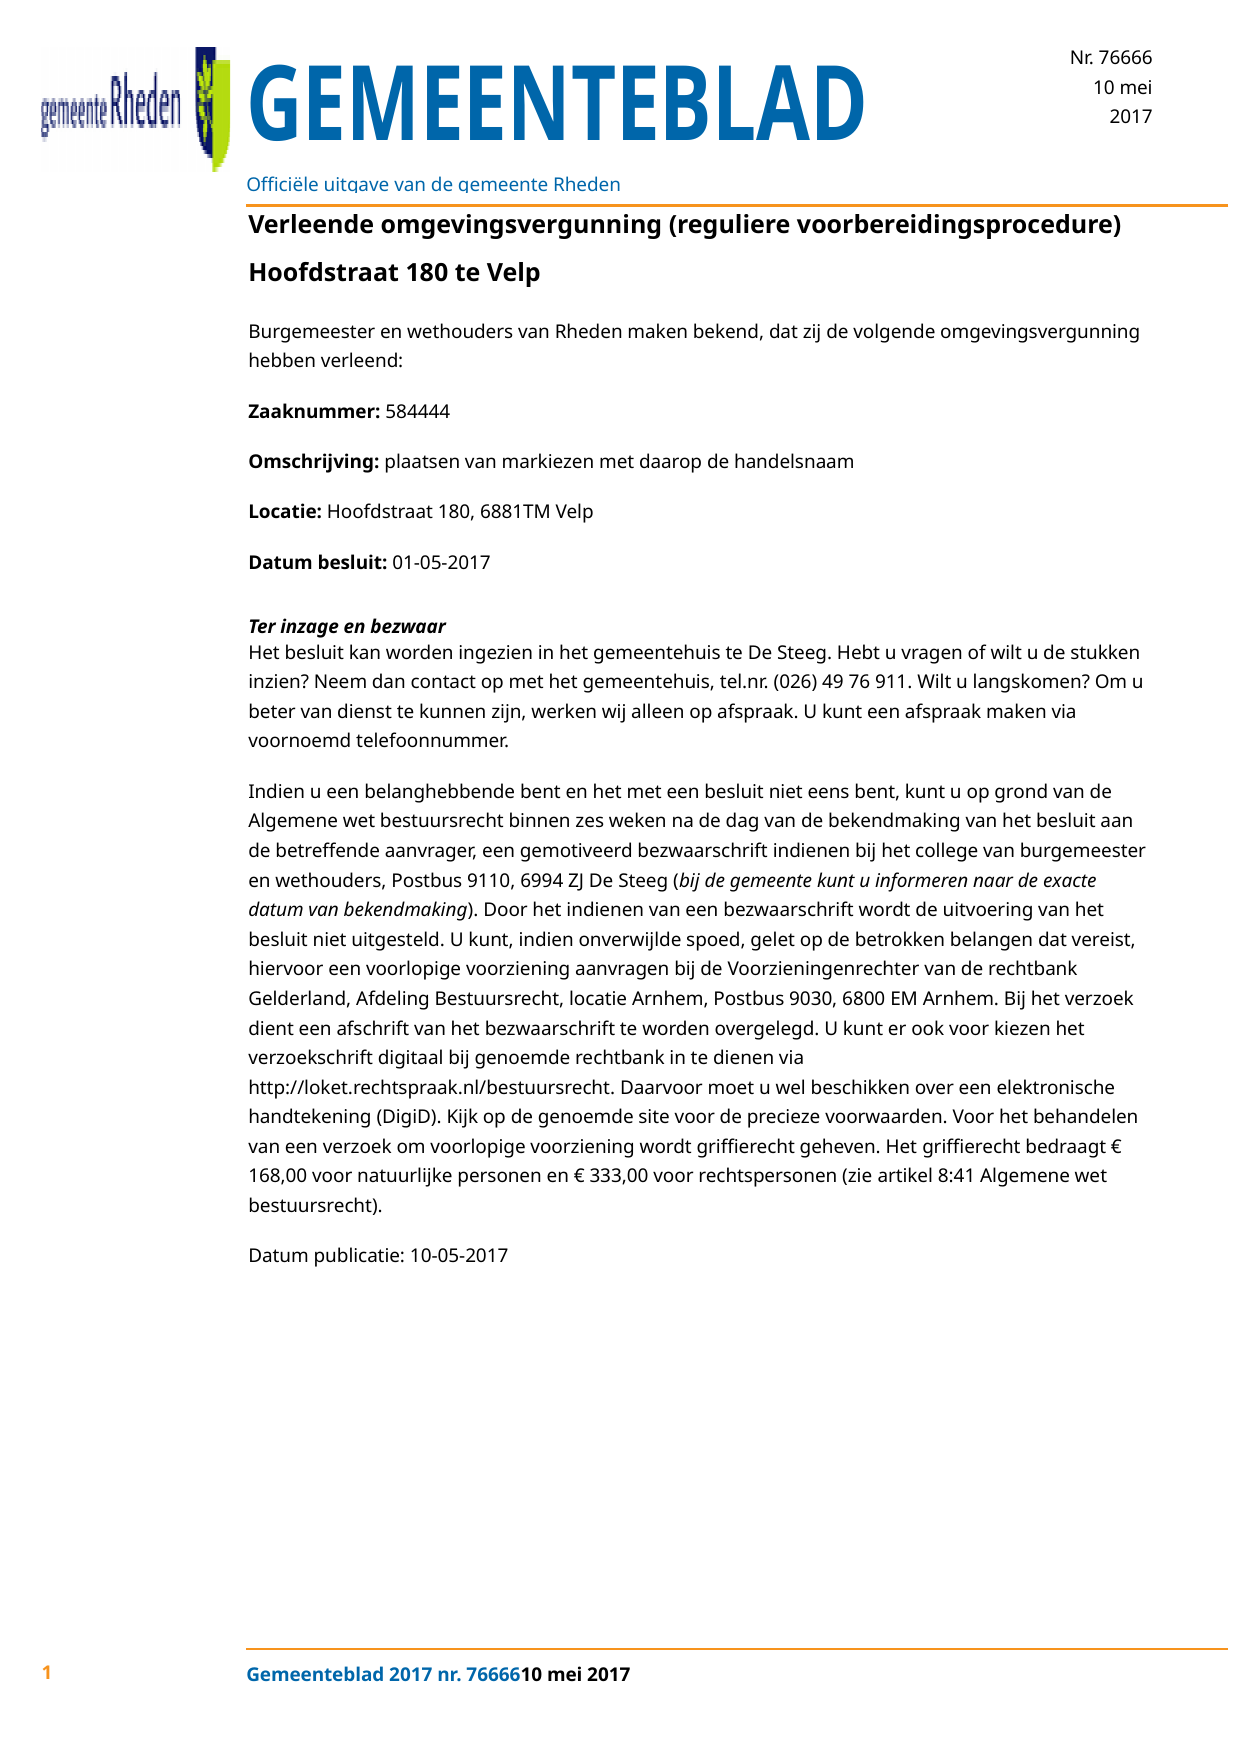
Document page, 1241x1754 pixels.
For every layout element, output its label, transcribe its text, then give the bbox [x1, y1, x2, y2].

text Datum besluit: 01-05-2017 [248, 549, 1152, 575]
text Verleende omgevingsvergunning (reguliere voorbereidingsprocedure) Hoofdstraat 180 te Velp [248, 207, 1152, 288]
text Locatie: Hoofdstraat 180, 6881TM Velp [248, 499, 1152, 524]
text Indien u een belanghebbende bent en het met een besluit niet eens bent, kunt u op grond van de Algemene wet bestuursrecht binnen zes weken na de dag van de bekendmaking van het besluit aan de betreffende aanvrager, een gemotiveerd bezwaarschrift indienen bij het college van burgemeester en wethouders, Postbus 9110, 6994 ZJ De Steeg (bij de gemeente kunt u informeren naar de exacte datum van bekendmaking). Door het indienen van een bezwaarschrift wordt de uitvoering van het besluit niet uitgesteld. U kunt, indien onverwijlde spoed, gelet op de betrokken belangen dat vereist, hiervoor een voorlopige voorziening aanvragen bij de Voorzieningenrechter van de rechtbank Gelderland, Afdeling Bestuursrecht, locatie Arnhem, Postbus 9030, 6800 EM Arnhem. Bij het verzoek dient een afschrift van het bezwaarschrift te worden overgelegd. U kunt er ook voor kiezen het verzoekschrift digitaal bij genoemde rechtbank in te dienen via http://loket.rechtspraak.nl/bestuursrecht. Daarvoor moet u wel beschikken over een elektronische handtekening (DigiD). Kijk op de genoemde site voor de precieze voorwaarden. Voor het behandelen van een verzoek om voorlopige voorziening wordt griffierecht geheven. Het griffierecht bedraagt € 168,00 voor natuurlijke personen en € 333,00 voor rechtspersonen (zie artikel 8:41 Algemene wet bestuursrecht). [248, 778, 1152, 1218]
picture [41, 47, 231, 172]
text Zaaknummer: 584444 [248, 398, 1152, 424]
text Omschrijving: plaatsen van markiezen met daarop de handelsnaam [248, 448, 1152, 474]
text Ter inzage en bezwaar [248, 613, 1152, 639]
text Datum publicatie: 10-05-2017 [248, 1243, 1152, 1268]
text Het besluit kan worden ingezien in het gemeentehuis te De Steeg. Hebt u vragen of wilt u de stukken inzien? Neem dan contact op met het gemeentehuis, tel.nr. (026) 49 76 911. Wilt u langskomen? Om u beter van dienst te kunnen zijn, werken wij alleen op afspraak. U kunt een afspraak maken via voornoemd telefoonnummer. [248, 639, 1152, 753]
text Burgemeester en wethouders van Rheden maken bekend, dat zij de volgende omgevingsvergunning hebben verleend: [248, 318, 1152, 373]
